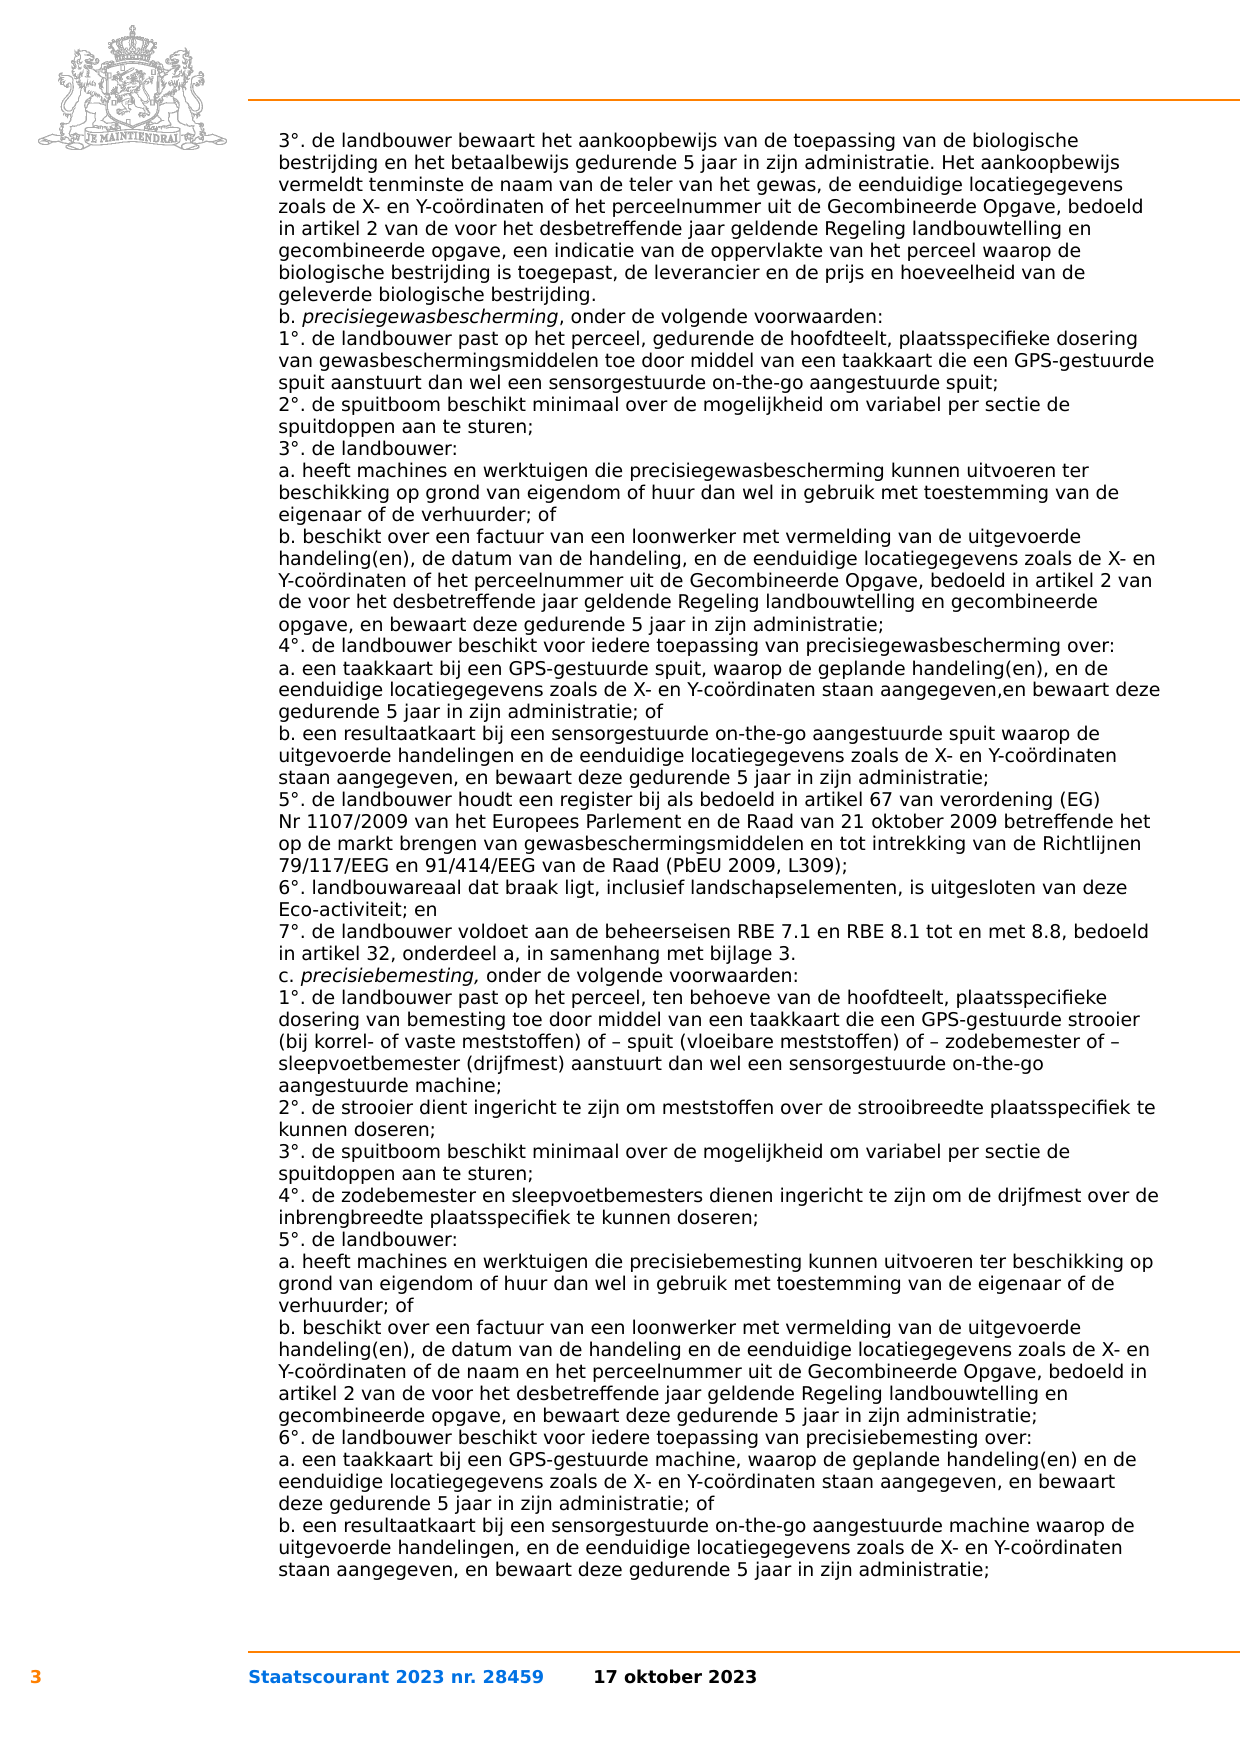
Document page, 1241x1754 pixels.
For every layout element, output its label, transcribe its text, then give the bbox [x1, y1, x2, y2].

text a. een taakkaart bij een GPS-gestuurde machine, waarop de geplande handeling(en) en de eenduidige locatiegegevens zoals de X- en Y-coördinaten staan aangegeven, en bewaart deze gedurende 5 jaar in zijn administratie; of [278, 1449, 1163, 1514]
text 3°. de landbouwer: [278, 438, 1163, 459]
text 6°. landbouwareaal dat braak ligt, inclusief landschapselementen, is uitgesloten van deze Eco-activiteit; en [278, 877, 1163, 921]
text b. beschikt over een factuur van een loonwerker met vermelding van de uitgevoerde handeling(en), de datum van de handeling, en de eenduidige locatiegegevens zoals de X- en Y-coördinaten of het perceelnummer uit de Gecombineerde Opgave, bedoeld in artikel 2 van de voor het desbetreffende jaar geldende Regeling landbouwtelling en gecombineerde opgave, en bewaart deze gedurende 5 jaar in zijn administratie; [278, 526, 1163, 635]
text 4°. de landbouwer beschikt voor iedere toepassing van precisiegewasbescherming over: [278, 635, 1163, 657]
text a. heeft machines en werktuigen die precisiegewasbescherming kunnen uitvoeren ter beschikking op grond van eigendom of huur dan wel in gebruik met toestemming van de eigenaar of de verhuurder; of [278, 459, 1163, 526]
text 2°. de spuitboom beschikt minimaal over de mogelijkheid om variabel per sectie de spuitdoppen aan te sturen; [278, 394, 1163, 438]
text 6°. de landbouwer beschikt voor iedere toepassing van precisiebemesting over: [278, 1427, 1163, 1449]
text b. een resultaatkaart bij een sensorgestuurde on-the-go aangestuurde spuit waarop de uitgevoerde handelingen en de eenduidige locatiegegevens zoals de X- en Y-coördinaten staan aangegeven, en bewaart deze gedurende 5 jaar in zijn administratie; [278, 723, 1163, 789]
text c. precisiebemesting, onder de volgende voorwaarden: [278, 965, 1163, 987]
text 2°. de strooier dient ingericht te zijn om meststoffen over de strooibreedte plaatsspecifiek te kunnen doseren; [278, 1097, 1163, 1141]
text a. heeft machines en werktuigen die precisiebemesting kunnen uitvoeren ter beschikking op grond van eigendom of huur dan wel in gebruik met toestemming van de eigenaar of de verhuurder; of [278, 1251, 1163, 1317]
text 5°. de landbouwer: [278, 1229, 1163, 1251]
text 1°. de landbouwer past op het perceel, gedurende de hoofdteelt, plaatsspecifieke dosering van gewasbeschermingsmiddelen toe door middel van een taakkaart die een GPS-gestuurde spuit aanstuurt dan wel een sensorgestuurde on-the-go aangestuurde spuit; [278, 328, 1163, 394]
text 3°. de landbouwer bewaart het aankoopbewijs van de toepassing van de biologische bestrijding en het betaalbewijs gedurende 5 jaar in zijn administratie. Het aankoopbewijs vermeldt tenminste de naam van de teler van het gewas, de eenduidige locatiegegevens zoals de X- en Y-coördinaten of het perceelnummer uit de Gecombineerde Opgave, bedoeld in artikel 2 van de voor het desbetreffende jaar geldende Regeling landbouwtelling en gecombineerde opgave, een indicatie van de oppervlakte van het perceel waarop de biologische bestrijding is toegepast, de leverancier en de prijs en hoeveelheid van de geleverde biologische bestrijding. [278, 130, 1163, 306]
picture [38, 25, 227, 150]
text 1°. de landbouwer past op het perceel, ten behoeve van de hoofdteelt, plaatsspecifieke dosering van bemesting toe door middel van een taakkaart die een GPS-gestuurde strooier (bij korrel- of vaste meststoffen) of – spuit (vloeibare meststoffen) of – zodebemester of – sleepvoetbemester (drijfmest) aanstuurt dan wel een sensorgestuurde on-the-go aangestuurde machine; [278, 987, 1163, 1097]
text 4°. de zodebemester en sleepvoetbemesters dienen ingericht te zijn om de drijfmest over de inbrengbreedte plaatsspecifiek te kunnen doseren; [278, 1185, 1163, 1229]
text 3°. de spuitboom beschikt minimaal over de mogelijkheid om variabel per sectie de spuitdoppen aan te sturen; [278, 1141, 1163, 1185]
text a. een taakkaart bij een GPS-gestuurde spuit, waarop de geplande handeling(en), en de eenduidige locatiegegevens zoals de X- en Y-coördinaten staan aangegeven,en bewaart deze gedurende 5 jaar in zijn administratie; of [278, 657, 1163, 723]
text b. precisiegewasbescherming, onder de volgende voorwaarden: [278, 306, 1163, 328]
text b. een resultaatkaart bij een sensorgestuurde on-the-go aangestuurde machine waarop de uitgevoerde handelingen, en de eenduidige locatiegegevens zoals de X- en Y-coördinaten staan aangegeven, en bewaart deze gedurende 5 jaar in zijn administratie; [278, 1514, 1163, 1581]
text b. beschikt over een factuur van een loonwerker met vermelding van de uitgevoerde handeling(en), de datum van de handeling en de eenduidige locatiegegevens zoals de X- en Y-coördinaten of de naam en het perceelnummer uit de Gecombineerde Opgave, bedoeld in artikel 2 van de voor het desbetreffende jaar geldende Regeling landbouwtelling en gecombineerde opgave, en bewaart deze gedurende 5 jaar in zijn administratie; [278, 1317, 1163, 1427]
text 7°. de landbouwer voldoet aan de beheerseisen RBE 7.1 en RBE 8.1 tot en met 8.8, bedoeld in artikel 32, onderdeel a, in samenhang met bijlage 3. [278, 921, 1163, 965]
text 5°. de landbouwer houdt een register bij als bedoeld in artikel 67 van verordening (EG) Nr 1107/2009 van het Europees Parlement en de Raad van 21 oktober 2009 betreffende het op de markt brengen van gewasbeschermingsmiddelen en tot intrekking van de Richtlijnen 79/117/EEG en 91/414/EEG van de Raad (PbEU 2009, L309); [278, 789, 1163, 877]
